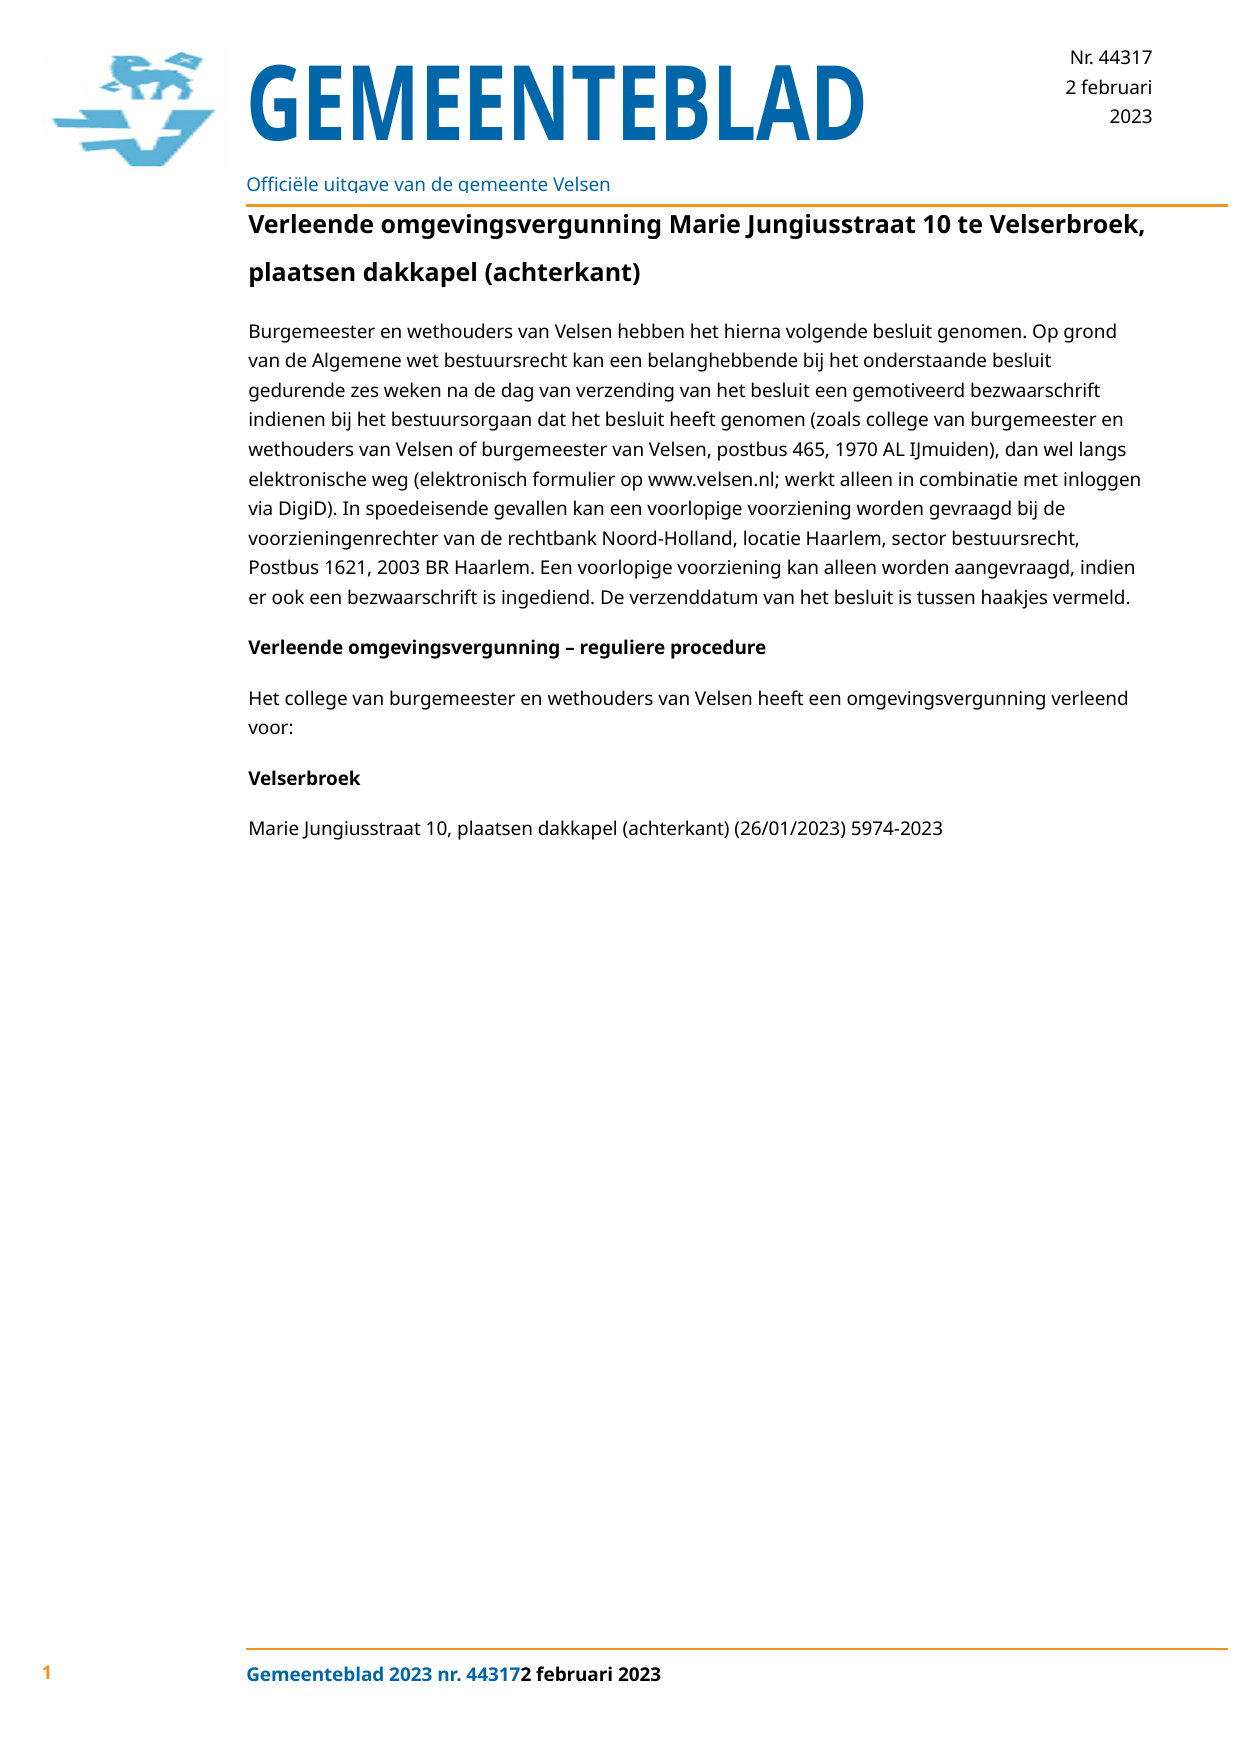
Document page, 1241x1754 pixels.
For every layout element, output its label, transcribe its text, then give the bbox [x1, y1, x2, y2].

text Velserbroek [248, 765, 1152, 791]
text Verleende omgevingsvergunning Marie Jungiusstraat 10 te Velserbroek, plaatsen dakkapel (achterkant) [248, 207, 1152, 288]
text Marie Jungiusstraat 10, plaatsen dakkapel (achterkant) (26/01/2023) 5974-2023 [248, 815, 1152, 841]
text Verleende omgevingsvergunning – reguliere procedure [248, 634, 1152, 660]
text Burgemeester en wethouders van Velsen hebben het hierna volgende besluit genomen. Op grond van de Algemene wet bestuursrecht kan een belanghebbende bij het onderstaande besluit gedurende zes weken na de dag van verzending van het besluit een gemotiveerd bezwaarschrift indienen bij het bestuursorgaan dat het besluit heeft genomen (zoals college van burgemeester en wethouders van Velsen of burgemeester van Velsen, postbus 465, 1970 AL IJmuiden), dan wel langs elektronische weg (elektronisch formulier op www.velsen.nl; werkt alleen in combinatie met inloggen via DigiD). In spoedeisende gevallen kan een voorlopige voorziening worden gevraagd bij de voorzieningenrechter van de rechtbank Noord-Holland, locatie Haarlem, sector bestuursrecht, Postbus 1621, 2003 BR Haarlem. Een voorlopige voorziening kan alleen worden aangevraagd, indien er ook een bezwaarschrift is ingediend. De verzenddatum van het besluit is tussen haakjes vermeld. [248, 318, 1152, 610]
picture [41, 47, 231, 172]
text Het college van burgemeester en wethouders van Velsen heeft een omgevingsvergunning verleend voor: [248, 685, 1152, 740]
